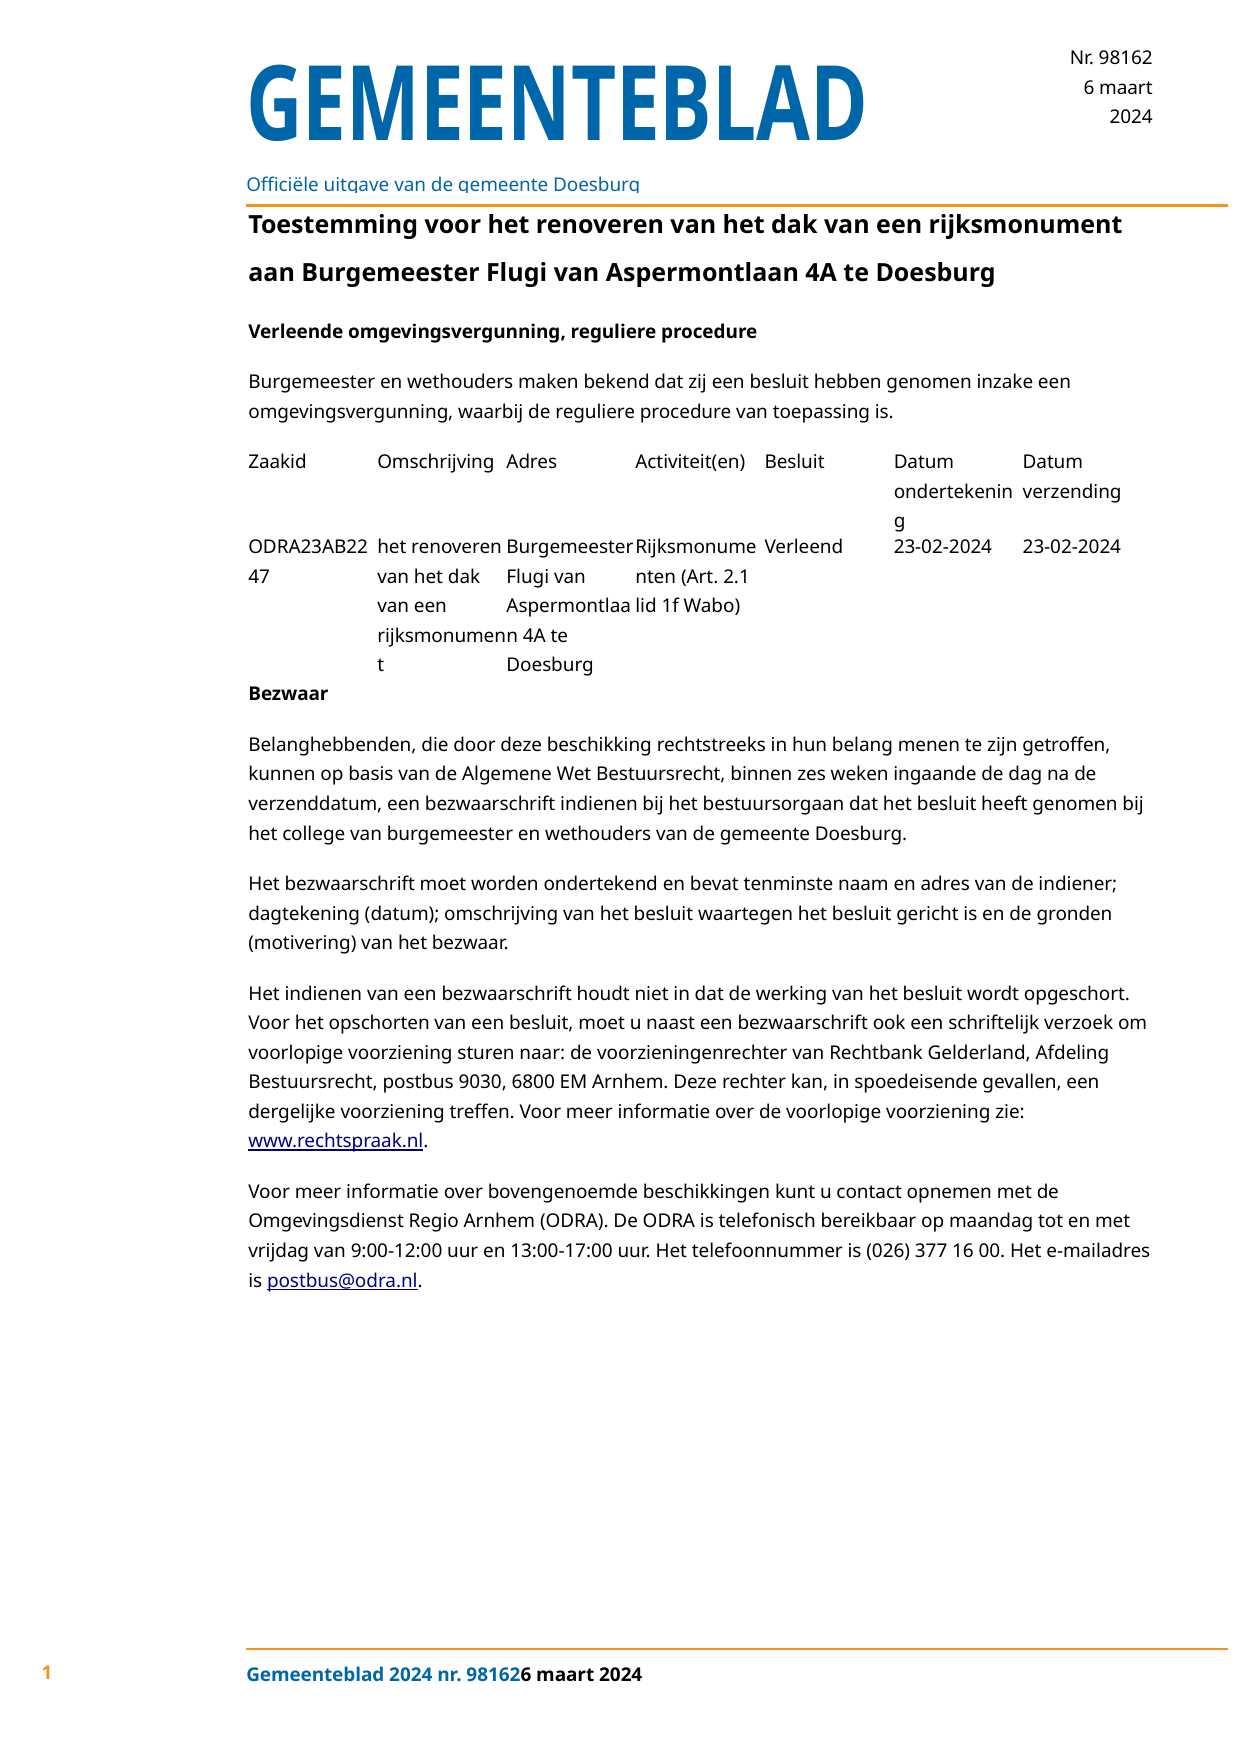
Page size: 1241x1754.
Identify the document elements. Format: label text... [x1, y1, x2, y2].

table_header Activiteit(en) [635, 449, 764, 533]
table_cell ODRA23AB2247 [248, 533, 377, 677]
table_header Besluit [764, 449, 893, 533]
text Burgemeester en wethouders maken bekend dat zij een besluit hebben genomen inzake een omgevingsvergunning, waarbij de reguliere procedure van toepassing is. [248, 368, 1152, 424]
text Het bezwaarschrift moet worden ondertekend en bevat tenminste naam en adres van de indiener; dagtekening (datum); omschrijving van het besluit waartegen het besluit gericht is en de gronden (motivering) van het bezwaar. [248, 870, 1152, 955]
text Het indienen van een bezwaarschrift houdt niet in dat de werking van het besluit wordt opgeschort. Voor het opschorten van een besluit, moet u naast een bezwaarschrift ook een schriftelijk verzoek om voorlopige voorziening sturen naar: de voorzieningenrechter van Rechtbank Gelderland, Afdeling Bestuursrecht, postbus 9030, 6800 EM Arnhem. Deze rechter kan, in spoedeisende gevallen, een dergelijke voorziening treffen. Voor meer informatie over de voorlopige voorziening zie: www.rechtspraak.nl. [248, 980, 1152, 1153]
text Bezwaar [248, 681, 1152, 706]
text Toestemming voor het renoveren van het dak van een rijksmonument aan Burgemeester Flugi van Aspermontlaan 4A te Doesburg [248, 207, 1152, 288]
text Belanghebbenden, die door deze beschikking rechtstreeks in hun belang menen te zijn getroffen, kunnen op basis van de Algemene Wet Bestuursrecht, binnen zes weken ingaande de dag na de verzenddatum, een bezwaarschrift indienen bij het bestuursorgaan dat het besluit heeft genomen bij het college van burgemeester en wethouders van de gemeente Doesburg. [248, 731, 1152, 846]
table_header Datum verzending [1023, 449, 1152, 533]
table_cell Verleend [764, 533, 893, 677]
table_header Omschrijving [377, 449, 506, 533]
table_cell 23-02-2024 [1023, 533, 1152, 677]
table_header Zaakid [248, 449, 377, 533]
table_cell Rijksmonumenten (Art. 2.1 lid 1f Wabo) [635, 533, 764, 677]
table_cell het renoveren van het dak van een rijksmonument [377, 533, 506, 677]
table_header Datum ondertekening [894, 449, 1022, 533]
picture [41, 47, 231, 172]
text Verleende omgevingsvergunning, reguliere procedure [248, 318, 1152, 344]
table_cell 23-02-2024 [894, 533, 1022, 677]
text Voor meer informatie over bovengenoemde beschikkingen kunt u contact opnemen met de Omgevingsdienst Regio Arnhem (ODRA). De ODRA is telefonisch bereikbaar op maandag tot en met vrijdag van 9:00-12:00 uur en 13:00-17:00 uur. Het telefoonnummer is (026) 377 16 00. Het e-mailadres is postbus@odra.nl. [248, 1178, 1152, 1293]
table_cell Burgemeester Flugi van Aspermontlaan 4A te Doesburg [506, 533, 635, 677]
table_header Adres [506, 449, 635, 533]
